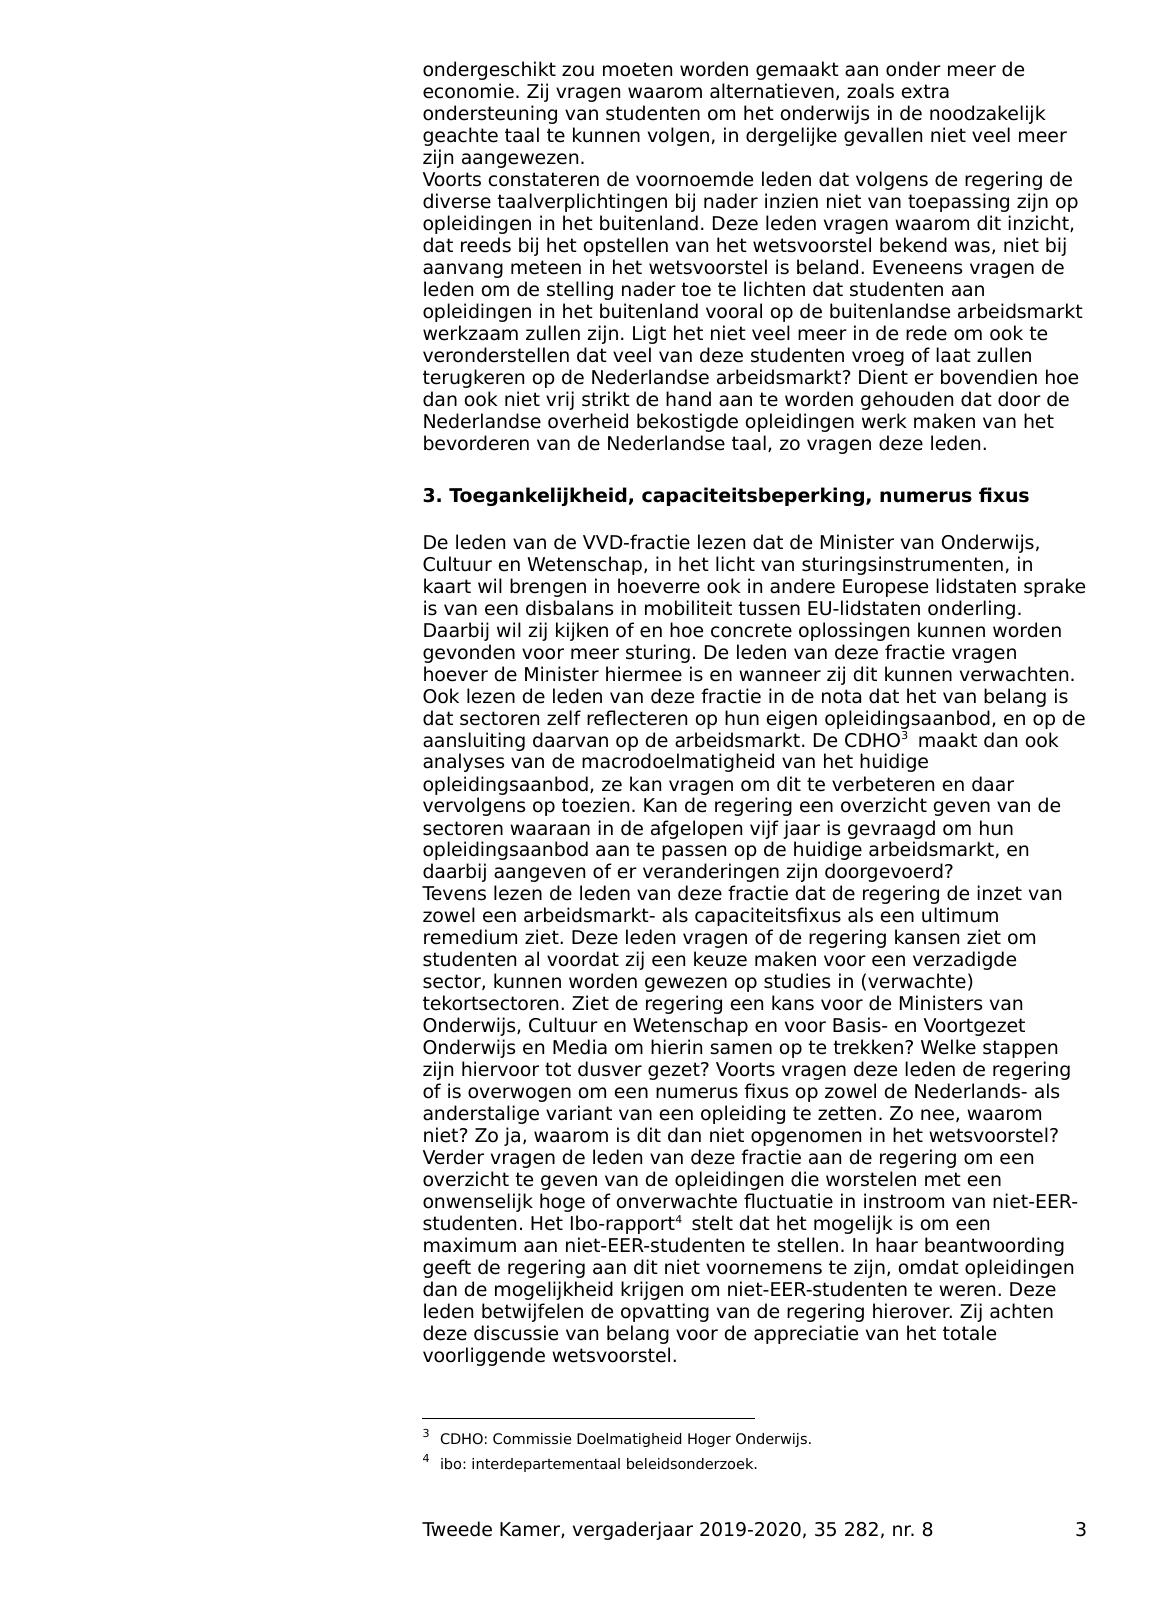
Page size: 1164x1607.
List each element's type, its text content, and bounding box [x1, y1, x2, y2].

text Tevens lezen de leden van deze fractie dat de regering de inzet van zowel een arbeidsmarkt- als capaciteitsfixus als een ultimum remedium ziet. Deze leden vragen of de regering kansen ziet om studenten al voordat zij een keuze maken voor een verzadigde sector, kunnen worden gewezen op studies in (verwachte) tekortsectoren. Ziet de regering een kans voor de Ministers van Onderwijs, Cultuur en Wetenschap en voor Basis- en Voortgezet Onderwijs en Media om hierin samen op te trekken? Welke stappen zijn hiervoor tot dusver gezet? Voorts vragen deze leden de regering of is overwogen om een numerus fixus op zowel de Nederlands- als anderstalige variant van een opleiding te zetten. Zo nee, waarom niet? Zo ja, waarom is dit dan niet opgenomen in het wetsvoorstel? [422, 883, 1087, 1147]
text De leden van de VVD-fractie lezen dat de Minister van Onderwijs, Cultuur en Wetenschap, in het licht van sturingsinstrumenten, in kaart wil brengen in hoeverre ook in andere Europese lidstaten sprake is van een disbalans in mobiliteit tussen EU-lidstaten onderling. Daarbij wil zij kijken of en hoe concrete oplossingen kunnen worden gevonden voor meer sturing. De leden van deze fractie vragen hoever de Minister hiermee is en wanneer zij dit kunnen verwachten. [422, 532, 1087, 686]
subtitle 3. Toegankelijkheid, capaciteitsbeperking, numerus fixus [422, 485, 1087, 507]
text ondergeschikt zou moeten worden gemaakt aan onder meer de economie. Zij vragen waarom alternatieven, zoals extra ondersteuning van studenten om het onderwijs in de noodzakelijk geachte taal te kunnen volgen, in dergelijke gevallen niet veel meer zijn aangewezen. [422, 59, 1087, 169]
text Voorts constateren de voornoemde leden dat volgens de regering de diverse taalverplichtingen bij nader inzien niet van toepassing zijn op opleidingen in het buitenland. Deze leden vragen waarom dit inzicht, dat reeds bij het opstellen van het wetsvoorstel bekend was, niet bij aanvang meteen in het wetsvoorstel is beland. Eveneens vragen de leden om de stelling nader toe te lichten dat studenten aan opleidingen in het buitenland vooral op de buitenlandse arbeidsmarkt werkzaam zullen zijn. Ligt het niet veel meer in de rede om ook te veronderstellen dat veel van deze studenten vroeg of laat zullen terugkeren op de Nederlandse arbeidsmarkt? Dient er bovendien hoe dan ook niet vrij strikt de hand aan te worden gehouden dat door de Nederlandse overheid bekostigde opleidingen werk maken van het bevorderen van de Nederlandse taal, zo vragen deze leden. [422, 169, 1087, 455]
text Verder vragen de leden van deze fractie aan de regering om een overzicht te geven van de opleidingen die worstelen met een onwenselijk hoge of onverwachte fluctuatie in instroom van niet-EER-studenten. Het Ibo-rapport stelt dat het mogelijk is om een maximum aan niet-EER-studenten te stellen. In haar beantwoording geeft de regering aan dit niet voornemens te zijn, omdat opleidingen dan de mogelijkheid krijgen om niet-EER-studenten te weren. Deze leden betwijfelen de opvatting van de regering hierover. Zij achten deze discussie van belang voor de appreciatie van het totale voorliggende wetsvoorstel. [422, 1147, 1087, 1367]
text Ook lezen de leden van deze fractie in de nota dat het van belang is dat sectoren zelf reflecteren op hun eigen opleidingsaanbod, en op de aansluiting daarvan op de arbeidsmarkt. De CDHO maakt dan ook analyses van de macrodoelmatigheid van het huidige opleidingsaanbod, ze kan vragen om dit te verbeteren en daar vervolgens op toezien. Kan de regering een overzicht geven van de sectoren waaraan in de afgelopen vijf jaar is gevraagd om hun opleidingsaanbod aan te passen op de huidige arbeidsmarkt, en daarbij aangeven of er veranderingen zijn doorgevoerd? [422, 686, 1087, 883]
text CDHO: Commissie Doelmatigheid Hoger Onderwijs. [422, 1427, 1087, 1449]
text ibo: interdepartementaal beleidsonderzoek. [422, 1452, 1087, 1474]
